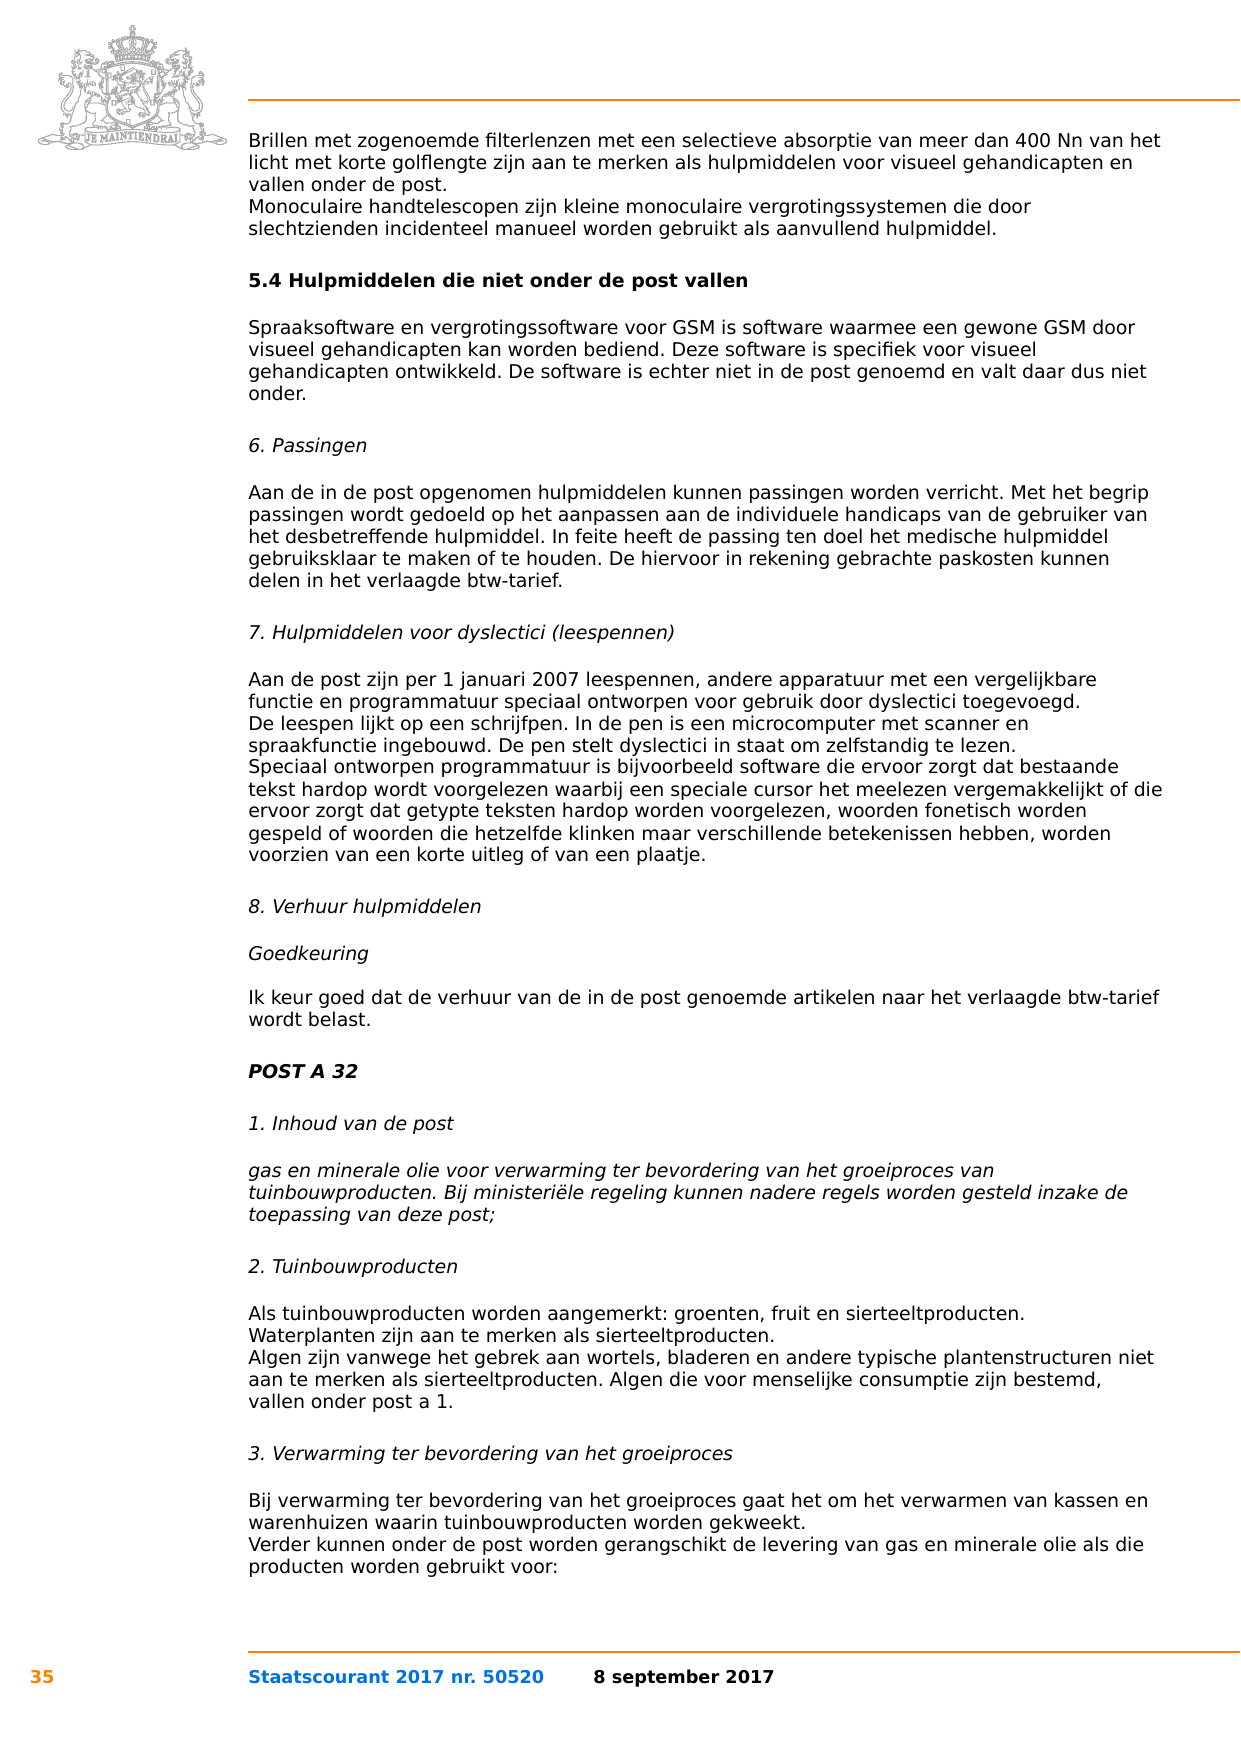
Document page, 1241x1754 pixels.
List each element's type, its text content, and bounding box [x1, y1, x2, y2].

text Brillen met zogenoemde filterlenzen met een selectieve absorptie van meer dan 400 Nn van het licht met korte golflengte zijn aan te merken als hulpmiddelen voor visueel gehandicapten en vallen onder de post. [248, 130, 1163, 196]
text Monoculaire handtelescopen zijn kleine monoculaire vergrotingssystemen die door slechtzienden incidenteel manueel worden gebruikt als aanvullend hulpmiddel. [248, 196, 1163, 240]
text gas en minerale olie voor verwarming ter bevordering van het groeiproces van tuinbouwproducten. Bij ministeriële regeling kunnen nadere regels worden gesteld inzake de toepassing van deze post; [248, 1160, 1163, 1226]
text Speciaal ontworpen programmatuur is bijvoorbeeld software die ervoor zorgt dat bestaande tekst hardop wordt voorgelezen waarbij een speciale cursor het meelezen vergemakkelijkt of die ervoor zorgt dat getypte teksten hardop worden voorgelezen, woorden fonetisch worden gespeld of woorden die hetzelfde klinken maar verschillende betekenissen hebben, worden voorzien van een korte uitleg of van een plaatje. [248, 756, 1163, 866]
text Bij verwarming ter bevordering van het groeiproces gaat het om het verwarmen van kassen en warenhuizen waarin tuinbouwproducten worden gekweekt. [248, 1490, 1163, 1534]
text Aan de in de post opgenomen hulpmiddelen kunnen passingen worden verricht. Met het begrip passingen wordt gedoeld op het aanpassen aan de individuele handicaps van de gebruiker van het desbetreffende hulpmiddel. In feite heeft de passing ten doel het medische hulpmiddel gebruiksklaar te maken of te houden. De hiervoor in rekening gebrachte paskosten kunnen delen in het verlaagde btw-tarief. [248, 482, 1163, 592]
subtitle POST A 32 [248, 1061, 1163, 1083]
text Aan de post zijn per 1 januari 2007 leespennen, andere apparatuur met een vergelijkbare functie en programmatuur speciaal ontworpen voor gebruik door dyslectici toegevoegd. [248, 668, 1163, 712]
picture [38, 25, 227, 150]
text Als tuinbouwproducten worden aangemerkt: groenten, fruit en sierteeltproducten. [248, 1303, 1163, 1325]
text Waterplanten zijn aan te merken als sierteeltproducten. [248, 1325, 1163, 1347]
subtitle 6. Passingen [248, 435, 1163, 457]
subtitle 8. Verhuur hulpmiddelen [248, 896, 1163, 918]
text Spraaksoftware en vergrotingssoftware voor GSM is software waarmee een gewone GSM door visueel gehandicapten kan worden bediend. Deze software is specifiek voor visueel gehandicapten ontwikkeld. De software is echter niet in de post genoemd en valt daar dus niet onder. [248, 317, 1163, 405]
subtitle 7. Hulpmiddelen voor dyslectici (leespennen) [248, 622, 1163, 643]
subtitle Goedkeuring [248, 943, 1163, 965]
text Algen zijn vanwege het gebrek aan wortels, bladeren en andere typische plantenstructuren niet aan te merken als sierteeltproducten. Algen die voor menselijke consumptie zijn bestemd, vallen onder post a 1. [248, 1347, 1163, 1413]
subtitle 3. Verwarming ter bevordering van het groeiproces [248, 1443, 1163, 1465]
text Verder kunnen onder de post worden gerangschikt de levering van gas en minerale olie als die producten worden gebruikt voor: [248, 1534, 1163, 1578]
subtitle 2. Tuinbouwproducten [248, 1256, 1163, 1278]
subtitle 5.4 Hulpmiddelen die niet onder de post vallen [248, 270, 1163, 292]
text De leespen lijkt op een schrijfpen. In de pen is een microcomputer met scanner en spraakfunctie ingebouwd. De pen stelt dyslectici in staat om zelfstandig te lezen. [248, 712, 1163, 756]
text Ik keur goed dat de verhuur van de in de post genoemde artikelen naar het verlaagde btw-tarief wordt belast. [248, 987, 1163, 1031]
subtitle 1. Inhoud van de post [248, 1113, 1163, 1135]
